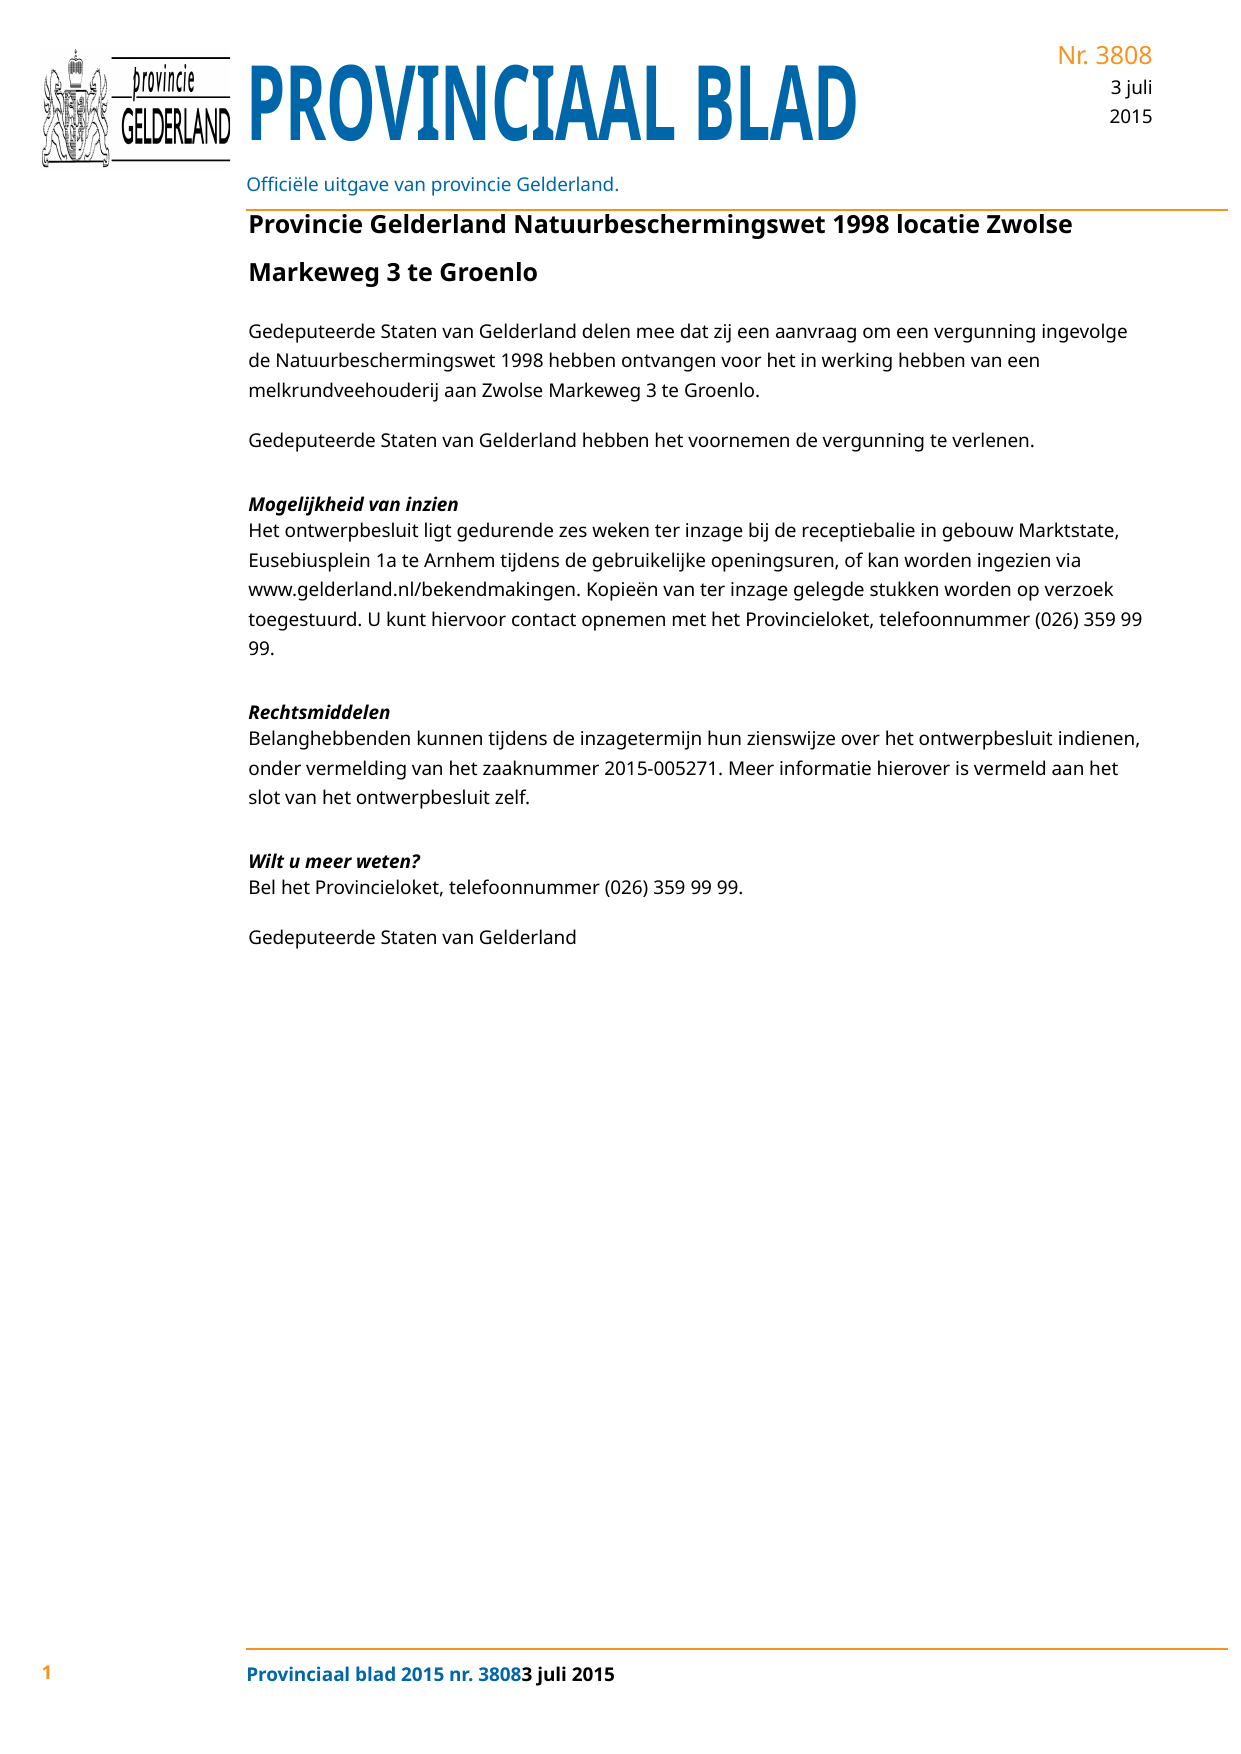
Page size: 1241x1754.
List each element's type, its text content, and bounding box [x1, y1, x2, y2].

text Wilt u meer weten? [248, 848, 1152, 874]
picture [41, 47, 231, 172]
text Mogelijkheid van inzien [248, 491, 1152, 517]
text Gedeputeerde Staten van Gelderland [248, 924, 1152, 950]
text Belanghebbenden kunnen tijdens de inzagetermijn hun zienswijze over het ontwerpbesluit indienen, onder vermelding van het zaaknummer 2015-005271. Meer informatie hierover is vermeld aan het slot van het ontwerpbesluit zelf. [248, 725, 1152, 810]
text Het ontwerpbesluit ligt gedurende zes weken ter inzage bij de receptiebalie in gebouw Marktstate, Eusebiusplein 1a te Arnhem tijdens de gebruikelijke openingsuren, of kan worden ingezien via www.gelderland.nl/bekendmakingen. Kopieën van ter inzage gelegde stukken worden op verzoek toegestuurd. U kunt hiervoor contact opnemen met het Provincieloket, telefoonnummer (026) 359 99 99. [248, 517, 1152, 661]
text Rechtsmiddelen [248, 699, 1152, 725]
text Gedeputeerde Staten van Gelderland hebben het voornemen de vergunning te verlenen. [248, 427, 1152, 453]
text Provincie Gelderland Natuurbeschermingswet 1998 locatie Zwolse Markeweg 3 te Groenlo [248, 211, 1152, 288]
text Gedeputeerde Staten van Gelderland delen mee dat zij een aanvraag om een vergunning ingevolge de Natuurbeschermingswet 1998 hebben ontvangen voor het in werking hebben van een melkrundveehouderij aan Zwolse Markeweg 3 te Groenlo. [248, 318, 1152, 403]
text Bel het Provincieloket, telefoonnummer (026) 359 99 99. [248, 874, 1152, 900]
